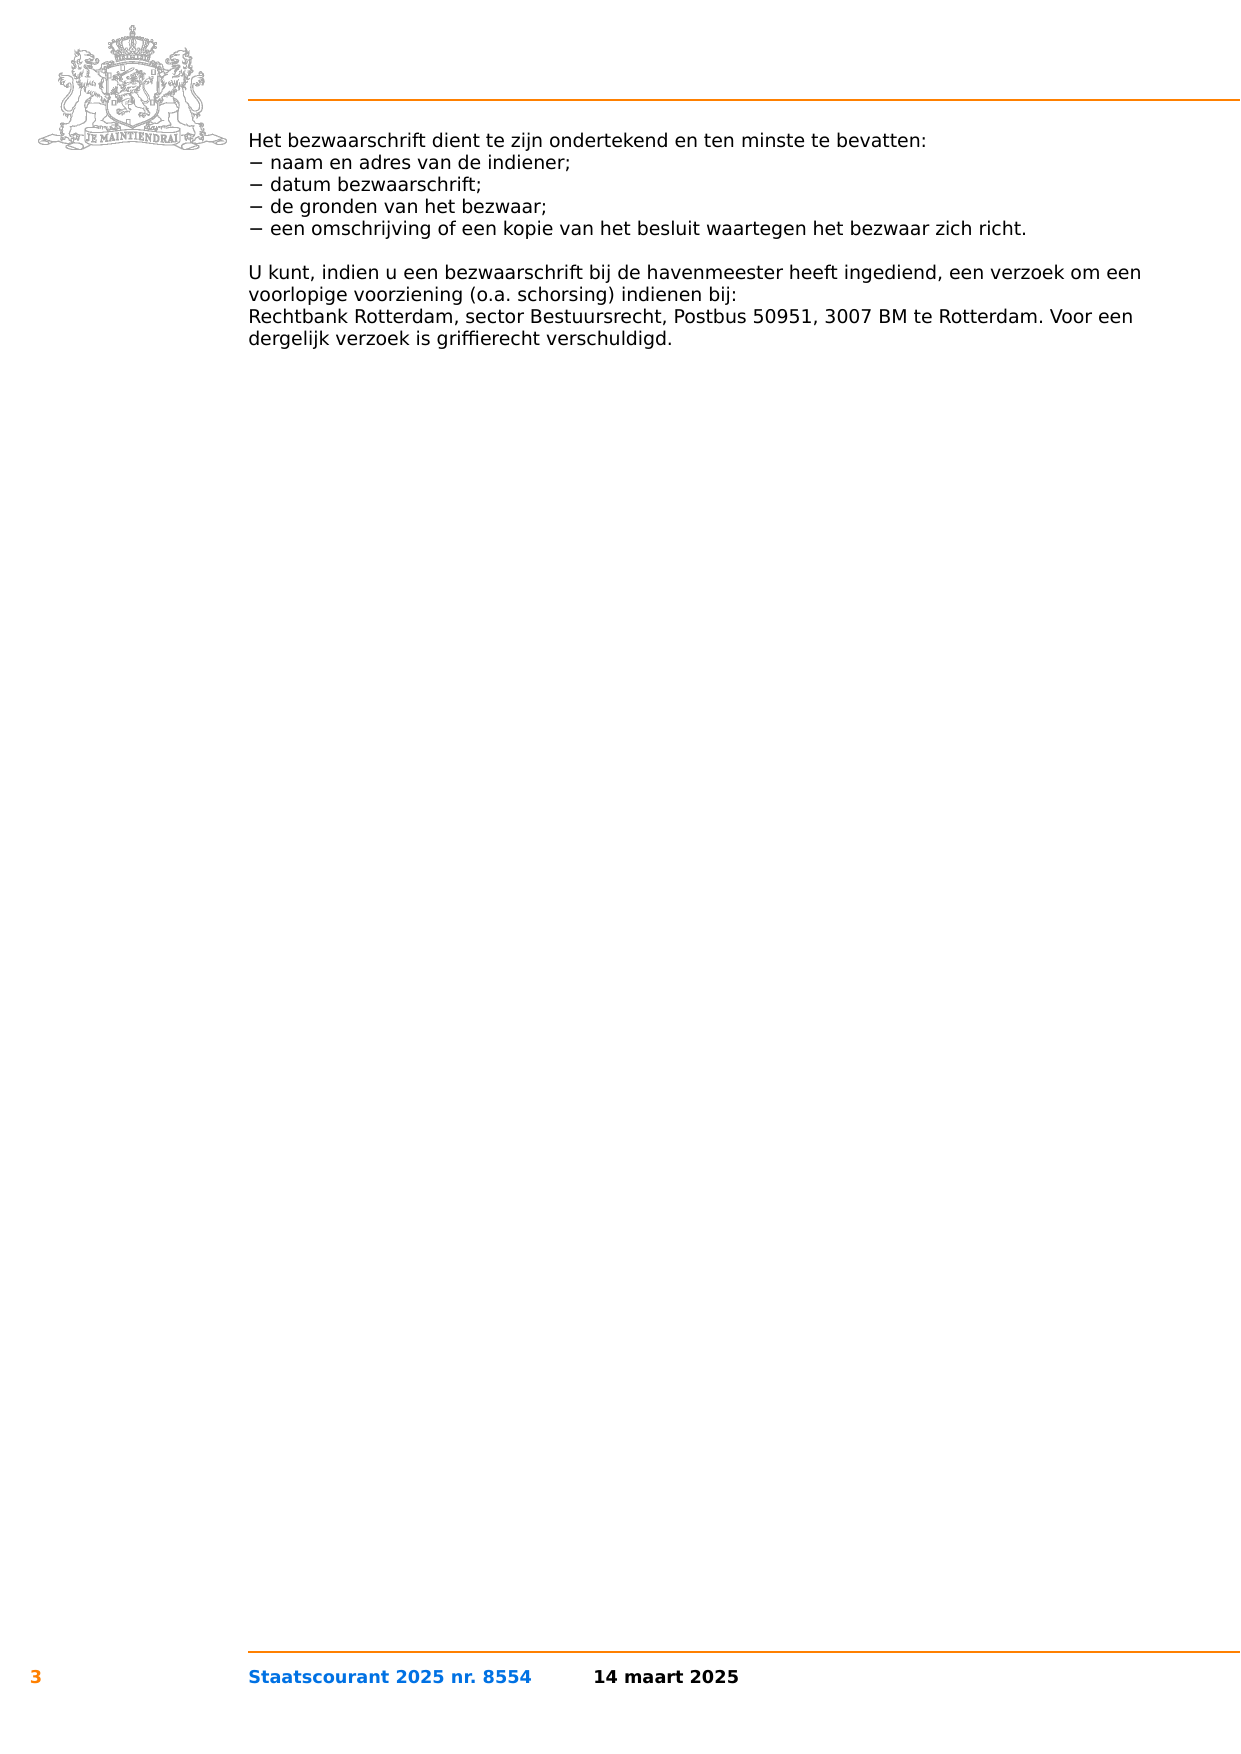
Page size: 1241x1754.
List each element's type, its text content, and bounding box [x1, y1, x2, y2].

picture [38, 25, 227, 150]
text − een omschrijving of een kopie van het besluit waartegen het bezwaar zich richt. [248, 218, 1163, 240]
text − naam en adres van de indiener; [248, 152, 1163, 174]
text − de gronden van het bezwaar; [248, 196, 1163, 218]
text − datum bezwaarschrift; [248, 174, 1163, 196]
text Rechtbank Rotterdam, sector Bestuursrecht, Postbus 50951, 3007 BM te Rotterdam. Voor een dergelijk verzoek is griffierecht verschuldigd. [248, 306, 1163, 349]
text U kunt, indien u een bezwaarschrift bij de havenmeester heeft ingediend, een verzoek om een voorlopige voorziening (o.a. schorsing) indienen bij: [248, 262, 1163, 306]
text Het bezwaarschrift dient te zijn ondertekend en ten minste te bevatten: [248, 130, 1163, 152]
